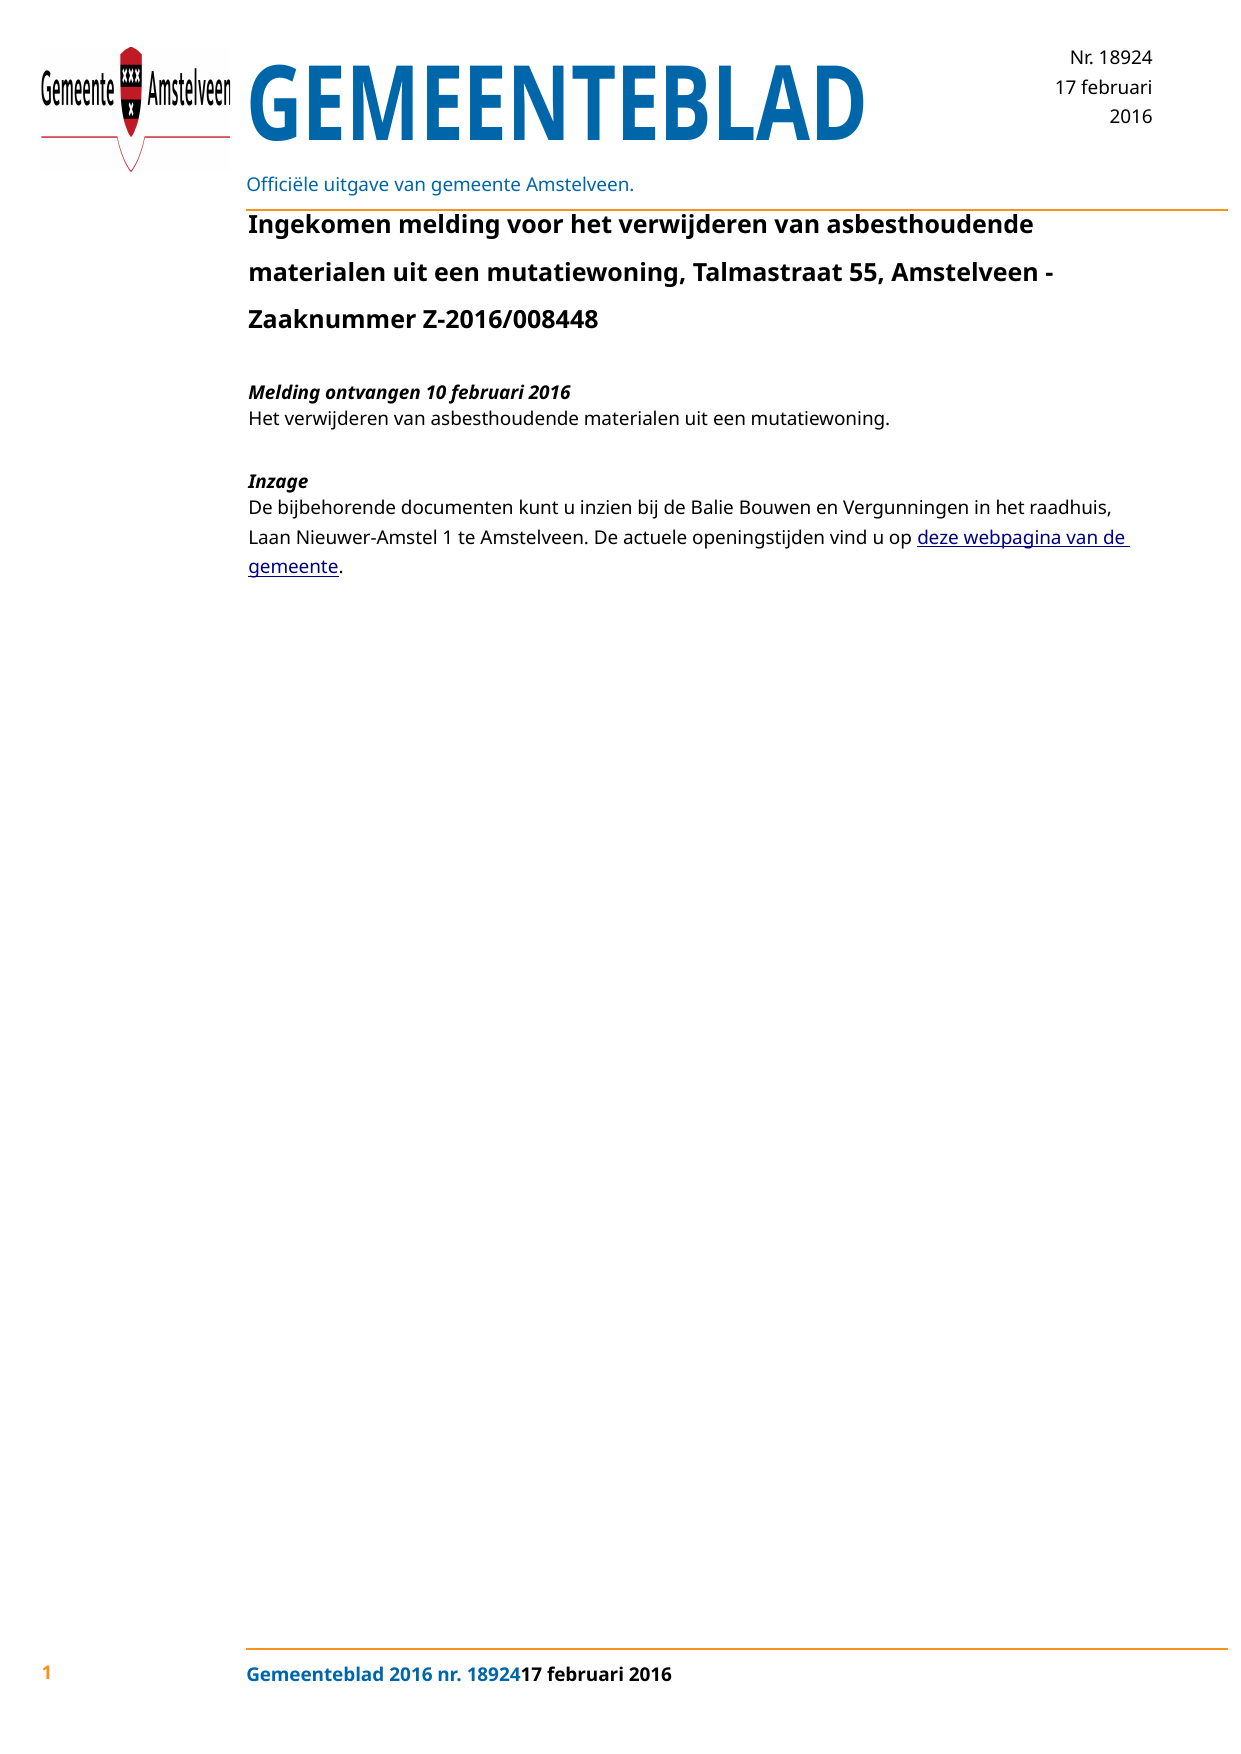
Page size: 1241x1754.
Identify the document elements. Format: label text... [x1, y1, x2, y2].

text De bijbehorende documenten kunt u inzien bij de Balie Bouwen en Vergunningen in het raadhuis, Laan Nieuwer-Amstel 1 te Amstelveen. De actuele openingstijden vind u op deze webpagina van de gemeente. [248, 494, 1152, 579]
text Het verwijderen van asbesthoudende materialen uit een mutatiewoning. [248, 405, 1152, 431]
text Inzage [248, 469, 1152, 494]
text Ingekomen melding voor het verwijderen van asbesthoudende materialen uit een mutatiewoning, Talmastraat 55, Amstelveen - Zaaknummer Z-2016/008448 [248, 211, 1152, 336]
text Melding ontvangen 10 februari 2016 [248, 379, 1152, 405]
picture [41, 47, 231, 172]
